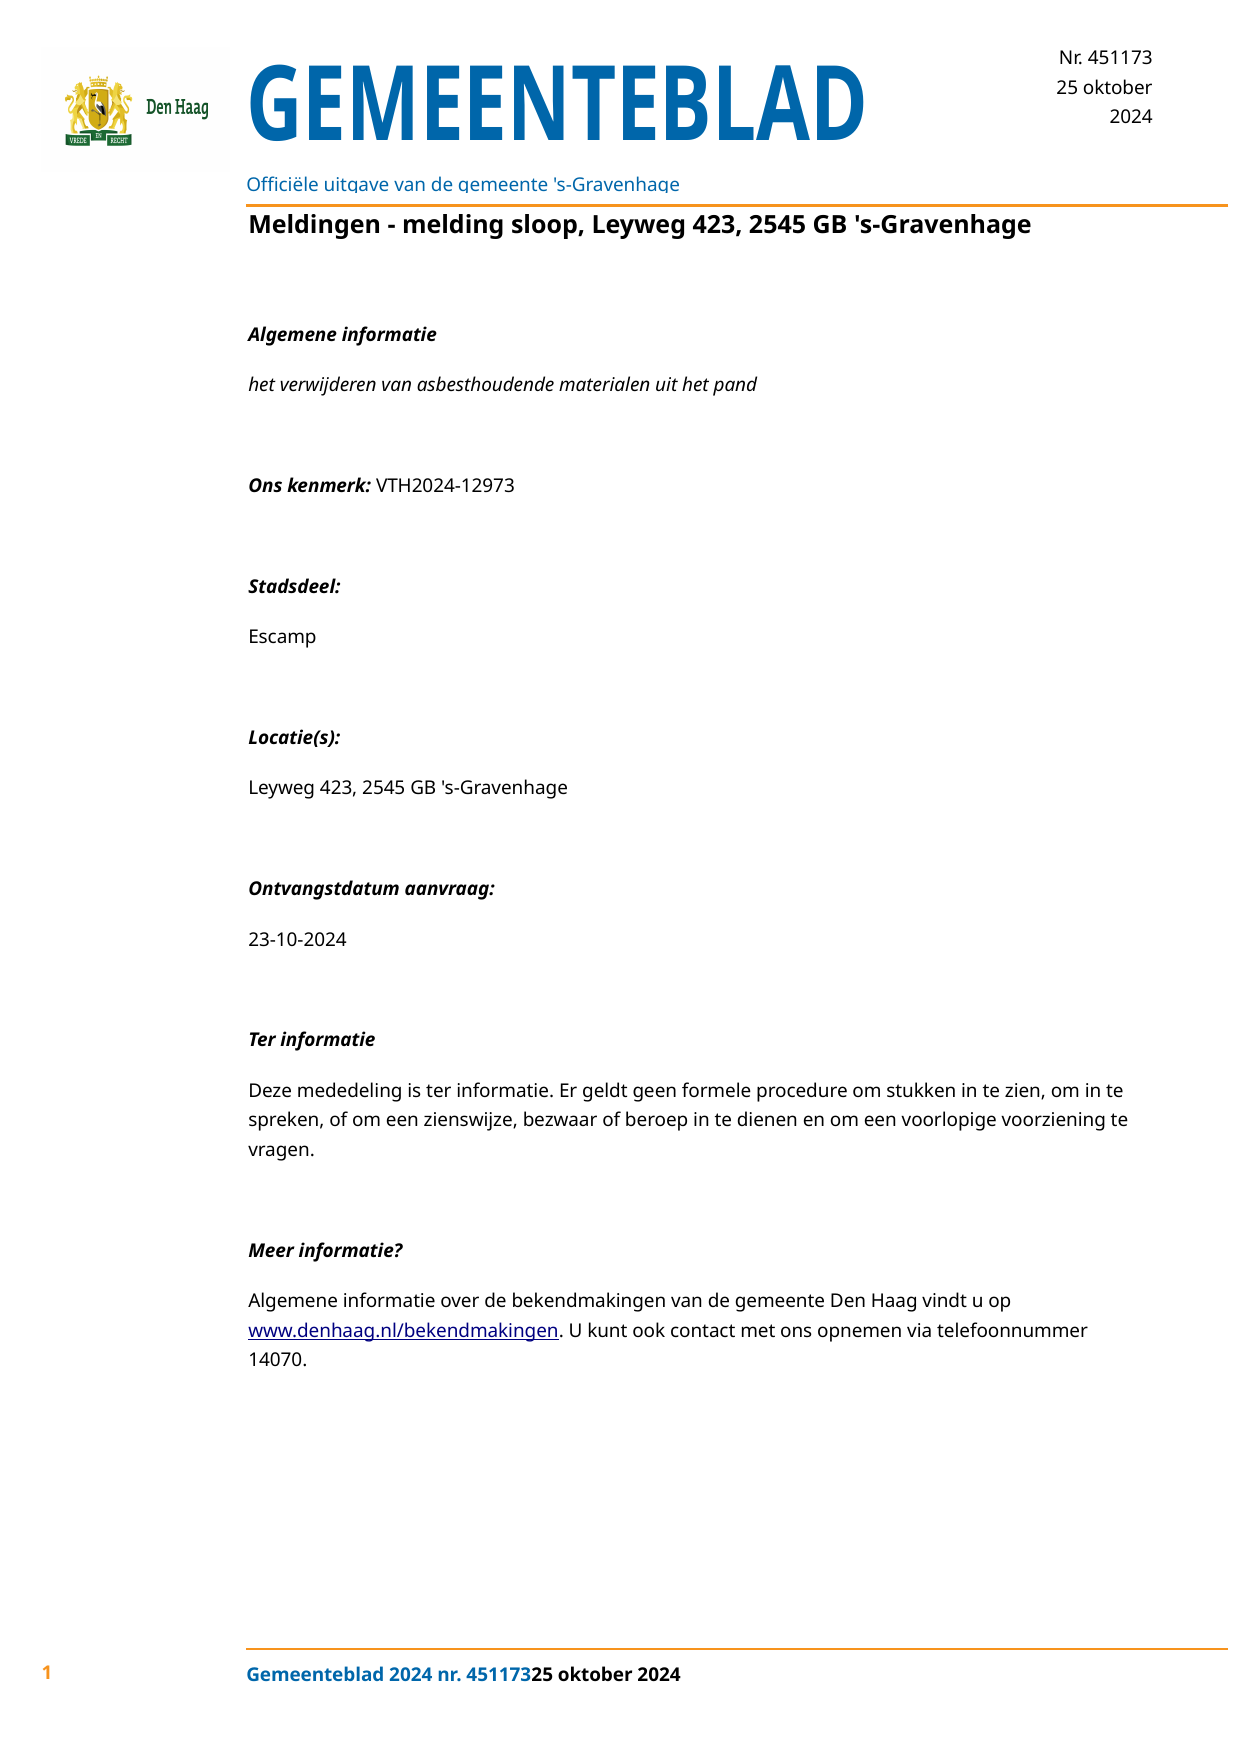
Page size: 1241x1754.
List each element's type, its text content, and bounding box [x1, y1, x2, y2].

picture [41, 47, 231, 172]
text Ter informatie [248, 1027, 1152, 1052]
text Deze mededeling is ter informatie. Er geldt geen formele procedure om stukken in te zien, om in te spreken, of om een zienswijze, bezwaar of beroep in te dienen en om een voorlopige voorziening te vragen. [248, 1077, 1152, 1162]
text Meer informatie? [248, 1237, 1152, 1263]
text Escamp [248, 623, 1152, 649]
text 23-10-2024 [248, 926, 1152, 951]
text Leyweg 423, 2545 GB 's-Gravenhage [248, 774, 1152, 800]
text Locatie(s): [248, 724, 1152, 750]
text Stadsdeel: [248, 573, 1152, 598]
text Meldingen - melding sloop, Leyweg 423, 2545 GB 's-Gravenhage [248, 207, 1152, 241]
text Algemene informatie [248, 321, 1152, 346]
text Algemene informatie over de bekendmakingen van de gemeente Den Haag vindt u op www.denhaag.nl/bekendmakingen. U kunt ook contact met ons opnemen via telefoonnummer 14070. [248, 1287, 1152, 1372]
text het verwijderen van asbesthoudende materialen uit het pand [248, 371, 1152, 397]
text Ontvangstdatum aanvraag: [248, 875, 1152, 901]
text Ons kenmerk: VTH2024-12973 [248, 472, 1152, 498]
